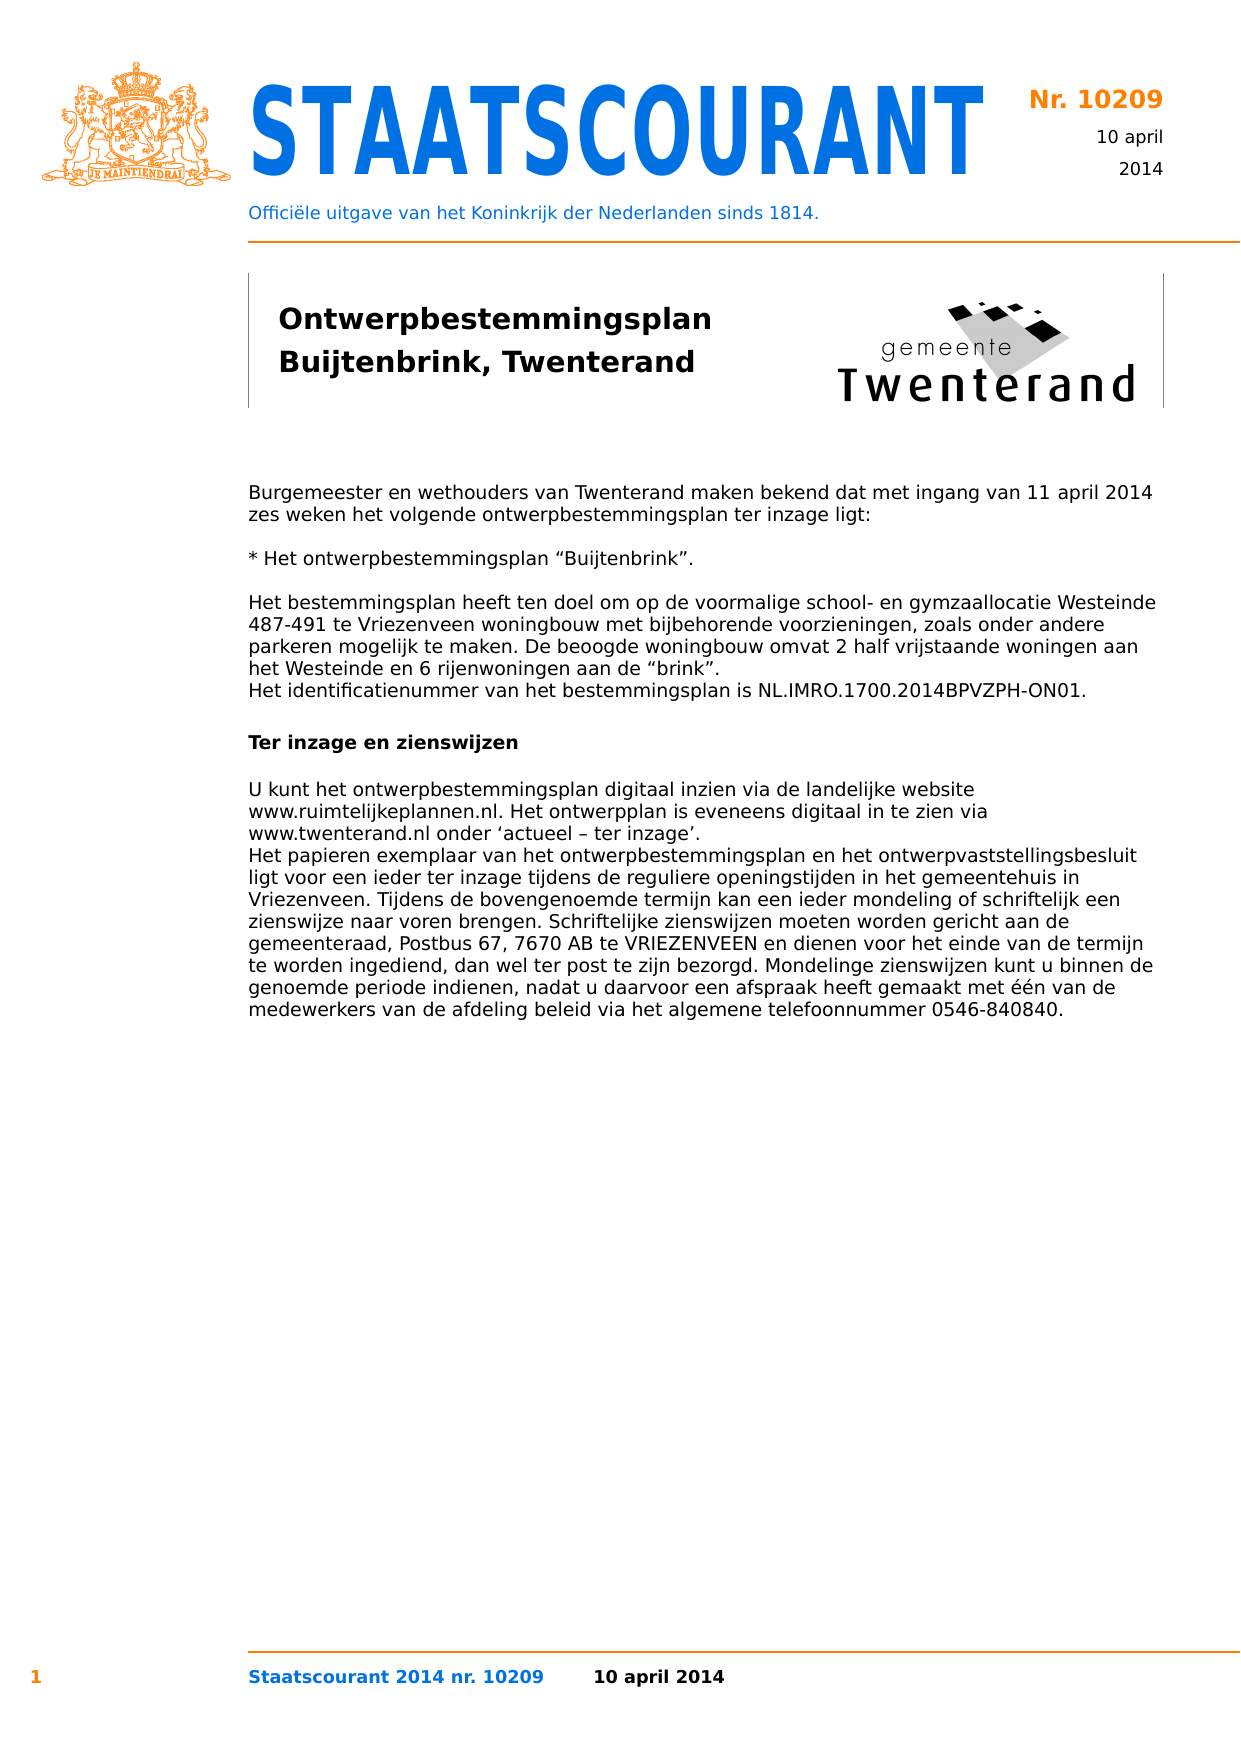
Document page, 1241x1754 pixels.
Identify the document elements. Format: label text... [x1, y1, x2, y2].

text Het bestemmingsplan heeft ten doel om op de voormalige school- en gymzaallocatie Westeinde 487-491 te Vriezenveen woningbouw met bijbehorende voorzieningen, zoals onder andere parkeren mogelijk te maken. De beoogde woningbouw omvat 2 half vrijstaande woningen aan het Westeinde en 6 rijenwoningen aan de “brink”. [248, 592, 1163, 680]
table_cell Officiële uitgave van het Koninkrijk der Nederlanden sinds 1814. [248, 203, 1240, 241]
table_cell 10 april [998, 121, 1240, 153]
text Het identificatienummer van het bestemmingsplan is NL.IMRO.1700.2014BPVZPH-ON01. [248, 680, 1163, 702]
picture [41, 62, 231, 186]
text U kunt het ontwerpbestemmingsplan digitaal inzien via de landelijke website www.ruimtelijkeplannen.nl. Het ontwerpplan is eveneens digitaal in te zien via www.twenterand.nl onder ‘actueel – ter inzage’. [248, 779, 1163, 845]
table_header STAATSCOURANT [248, 62, 998, 203]
table_header Nr. 10209 [998, 62, 1240, 121]
picture [838, 302, 1134, 403]
table_cell 2014 [998, 153, 1240, 203]
text * Het ontwerpbestemmingsplan “Buijtenbrink”. [248, 548, 1163, 570]
subtitle Ontwerpbestemmingsplan Buijtenbrink, Twenterand [249, 273, 1163, 408]
text Het papieren exemplaar van het ontwerpbestemmingsplan en het ontwerpvaststellingsbesluit ligt voor een ieder ter inzage tijdens de reguliere openingstijden in het gemeentehuis in Vriezenveen. Tijdens de bovengenoemde termijn kan een ieder mondeling of schriftelijk een zienswijze naar voren brengen. Schriftelijke zienswijzen moeten worden gericht aan de gemeenteraad, Postbus 67, 7670 AB te VRIEZENVEEN en dienen voor het einde van de termijn te worden ingediend, dan wel ter post te zijn bezorgd. Mondelinge zienswijzen kunt u binnen de genoemde periode indienen, nadat u daarvoor een afspraak heeft gemaakt met één van de medewerkers van de afdeling beleid via het algemene telefoonnummer 0546-840840. [248, 845, 1163, 1021]
table_header [25, 62, 248, 241]
subtitle Ter inzage en zienswijzen [248, 732, 1163, 754]
text Burgemeester en wethouders van Twenterand maken bekend dat met ingang van 11 april 2014 zes weken het volgende ontwerpbestemmingsplan ter inzage ligt: [248, 482, 1163, 526]
